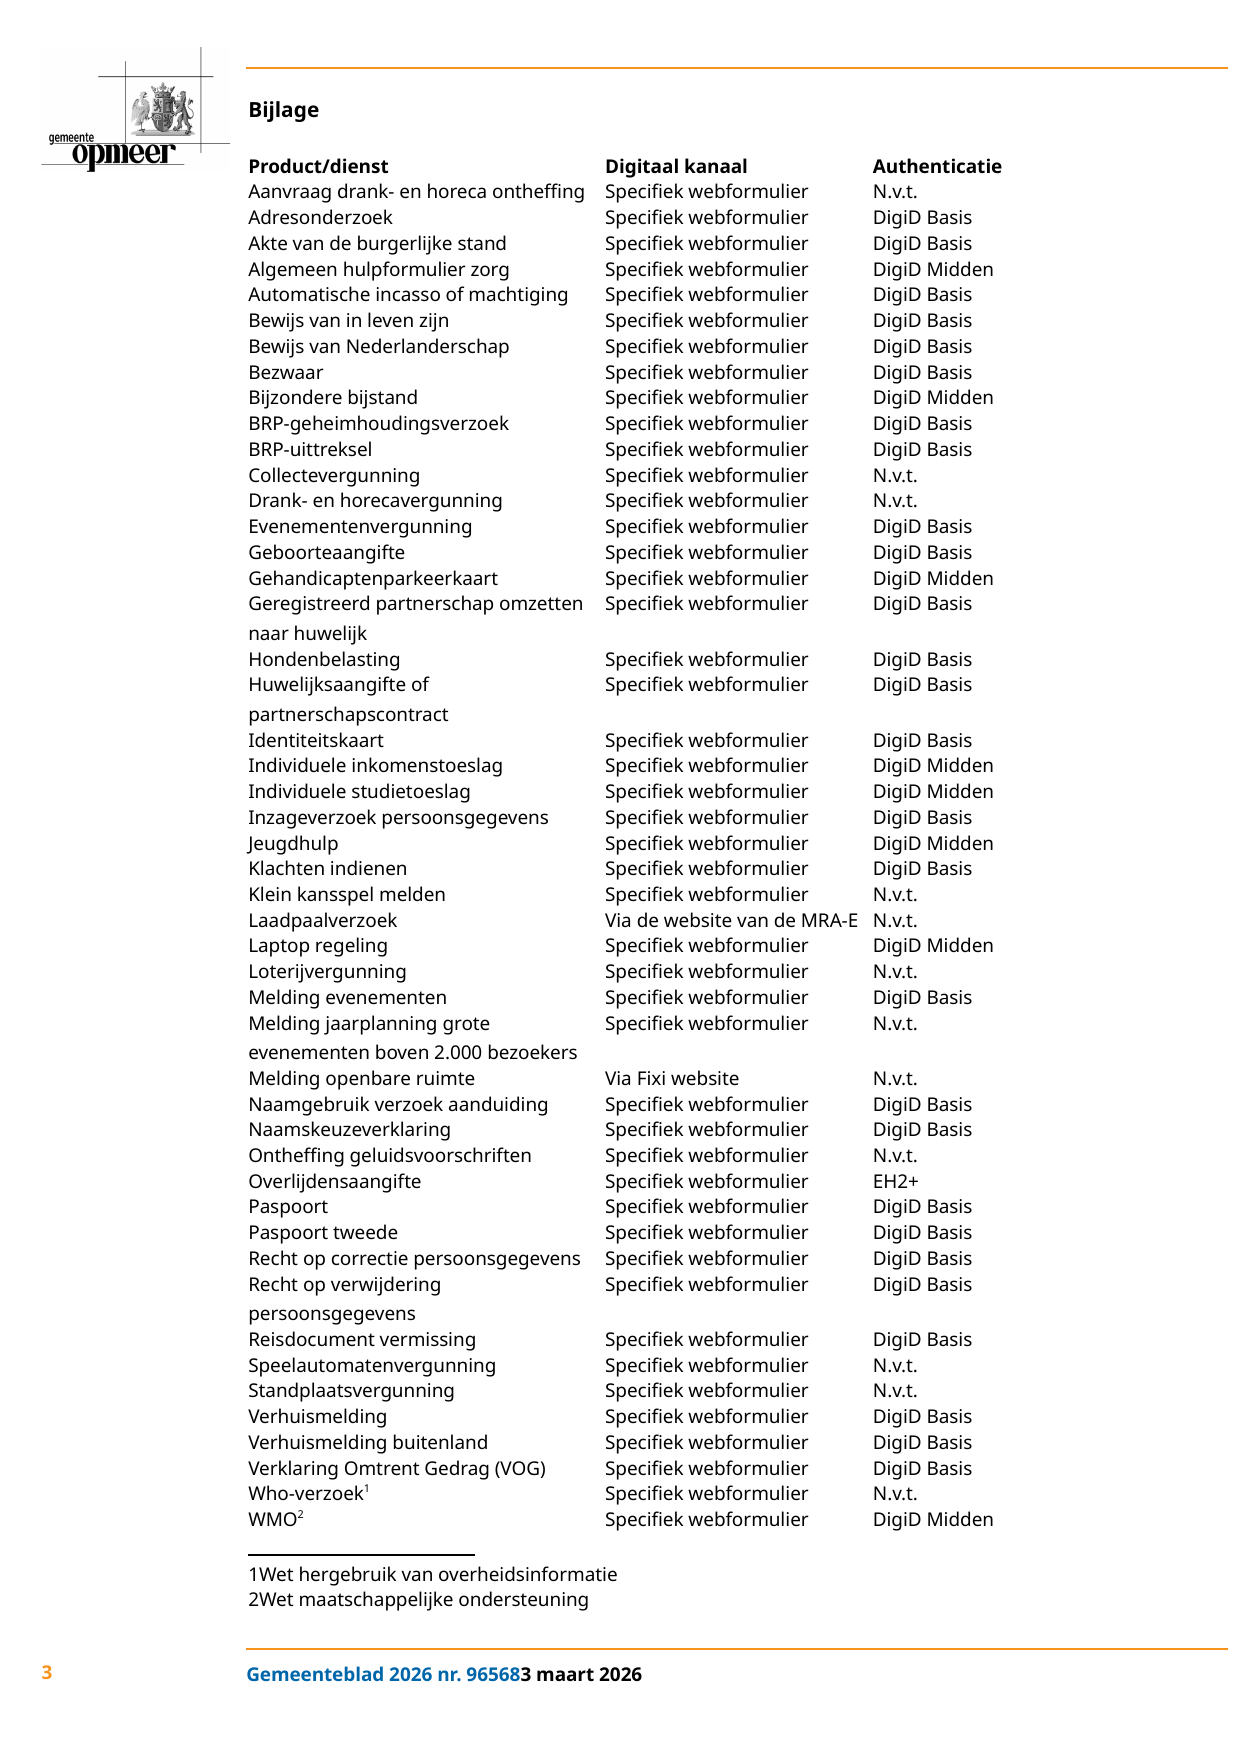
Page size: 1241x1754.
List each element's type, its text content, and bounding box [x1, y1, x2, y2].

table_cell Specifiek webformulier [605, 1506, 873, 1532]
table_cell N.v.t. [873, 1481, 1152, 1506]
table_cell Specifiek webformulier [605, 671, 873, 727]
table_cell Specifiek webformulier [605, 333, 873, 359]
table_cell Specifiek webformulier [605, 282, 873, 307]
table_cell Specifiek webformulier [605, 804, 873, 830]
table_cell Via de website van de MRA-E [605, 907, 873, 933]
table_cell Naamgebruik verzoek aanduiding [248, 1091, 605, 1117]
table_header Authenticatie [873, 153, 1152, 179]
table_header Digitaal kanaal [605, 153, 873, 179]
table_cell Reisdocument vermissing [248, 1326, 605, 1352]
table_cell Specifiek webformulier [605, 1142, 873, 1168]
table_cell DigiD Midden [873, 385, 1152, 410]
table_cell Verhuismelding [248, 1404, 605, 1429]
table_cell N.v.t. [873, 907, 1152, 933]
table_cell WMO [248, 1506, 605, 1532]
picture [41, 47, 231, 172]
table_cell Adresonderzoek [248, 205, 605, 230]
table_cell Gehandicaptenparkeerkaart [248, 565, 605, 590]
table_cell DigiD Midden [873, 256, 1152, 282]
table_cell Loterijvergunning [248, 958, 605, 984]
table_cell Specifiek webformulier [605, 308, 873, 333]
table_cell Klachten indienen [248, 855, 605, 881]
table_cell N.v.t. [873, 958, 1152, 984]
table_cell Specifiek webformulier [605, 1326, 873, 1352]
table_cell Collectevergunning [248, 462, 605, 487]
table_cell DigiD Basis [873, 230, 1152, 256]
table_cell Specifiek webformulier [605, 753, 873, 778]
table_cell Specifiek webformulier [605, 205, 873, 230]
table_cell Melding evenementen [248, 984, 605, 1010]
table_cell DigiD Basis [873, 1455, 1152, 1481]
table_cell Specifiek webformulier [605, 1404, 873, 1429]
table_cell Melding jaarplanning grote evenementen boven 2.000 bezoekers [248, 1010, 605, 1065]
table_cell Ontheffing geluidsvoorschriften [248, 1142, 605, 1168]
table_cell DigiD Basis [873, 359, 1152, 384]
table_header Product/dienst [248, 153, 605, 179]
table_cell Specifiek webformulier [605, 1245, 873, 1271]
table_cell DigiD Basis [873, 1404, 1152, 1429]
table_cell Standplaatsvergunning [248, 1378, 605, 1403]
table_cell Geregistreerd partnerschap omzetten naar huwelijk [248, 590, 605, 646]
table_cell Specifiek webformulier [605, 1481, 873, 1506]
table_cell Overlijdensaangifte [248, 1168, 605, 1194]
table_cell DigiD Basis [873, 804, 1152, 830]
table_cell N.v.t. [873, 1378, 1152, 1403]
table_cell DigiD Basis [873, 282, 1152, 307]
table_cell Paspoort [248, 1194, 605, 1219]
table_cell Automatische incasso of machtiging [248, 282, 605, 307]
table_cell Specifiek webformulier [605, 488, 873, 513]
table_cell Bewijs van Nederlanderschap [248, 333, 605, 359]
table_cell BRP-uittreksel [248, 436, 605, 462]
table_cell Specifiek webformulier [605, 830, 873, 855]
table_cell Aanvraag drank- en horeca ontheffing [248, 179, 605, 204]
table_cell DigiD Basis [873, 539, 1152, 565]
table_cell Bijzondere bijstand [248, 385, 605, 410]
table_cell Specifiek webformulier [605, 1352, 873, 1378]
table_cell DigiD Basis [873, 1271, 1152, 1326]
table_cell BRP-geheimhoudingsverzoek [248, 410, 605, 436]
table_cell Specifiek webformulier [605, 590, 873, 646]
table_cell DigiD Midden [873, 565, 1152, 590]
table_cell DigiD Basis [873, 410, 1152, 436]
table_cell Specifiek webformulier [605, 462, 873, 487]
table_cell Specifiek webformulier [605, 385, 873, 410]
table_cell Specifiek webformulier [605, 646, 873, 671]
table_cell Specifiek webformulier [605, 855, 873, 881]
table_cell DigiD Basis [873, 984, 1152, 1010]
table_cell Speelautomatenvergunning [248, 1352, 605, 1378]
table_cell Bezwaar [248, 359, 605, 384]
table_cell DigiD Basis [873, 855, 1152, 881]
table_cell DigiD Midden [873, 1506, 1152, 1532]
table_cell Specifiek webformulier [605, 1271, 873, 1326]
table_cell N.v.t. [873, 1142, 1152, 1168]
table_cell N.v.t. [873, 179, 1152, 204]
table_cell Specifiek webformulier [605, 1091, 873, 1117]
table_cell Specifiek webformulier [605, 1378, 873, 1403]
table_cell DigiD Basis [873, 1091, 1152, 1117]
table_cell Specifiek webformulier [605, 436, 873, 462]
table_cell Huwelijksaangifte of partnerschapscontract [248, 671, 605, 727]
table_cell Specifiek webformulier [605, 565, 873, 590]
table_cell N.v.t. [873, 1352, 1152, 1378]
table_cell N.v.t. [873, 462, 1152, 487]
table_cell Specifiek webformulier [605, 881, 873, 907]
table_cell Hondenbelasting [248, 646, 605, 671]
table_cell Specifiek webformulier [605, 1220, 873, 1245]
table_cell DigiD Basis [873, 1245, 1152, 1271]
table_cell Specifiek webformulier [605, 1010, 873, 1065]
table_cell Laptop regeling [248, 933, 605, 958]
table_cell Klein kansspel melden [248, 881, 605, 907]
table_cell Specifiek webformulier [605, 984, 873, 1010]
table_cell N.v.t. [873, 1065, 1152, 1091]
table_cell DigiD Midden [873, 933, 1152, 958]
table_cell DigiD Basis [873, 671, 1152, 727]
table_cell Specifiek webformulier [605, 230, 873, 256]
table_cell DigiD Basis [873, 1220, 1152, 1245]
table_cell N.v.t. [873, 488, 1152, 513]
table_cell Specifiek webformulier [605, 778, 873, 804]
table_cell DigiD Basis [873, 727, 1152, 752]
table_cell Verhuismelding buitenland [248, 1429, 605, 1455]
table_cell Specifiek webformulier [605, 1429, 873, 1455]
table_cell DigiD Basis [873, 590, 1152, 646]
table_cell Specifiek webformulier [605, 410, 873, 436]
table_cell Laadpaalverzoek [248, 907, 605, 933]
table_cell Algemeen hulpformulier zorg [248, 256, 605, 282]
table_cell DigiD Basis [873, 1326, 1152, 1352]
text Bijlage [248, 95, 1152, 123]
table_cell Who-verzoek [248, 1481, 605, 1506]
table_cell Specifiek webformulier [605, 958, 873, 984]
table_cell DigiD Basis [873, 1117, 1152, 1142]
table_cell Recht op correctie persoonsgegevens [248, 1245, 605, 1271]
table_cell Specifiek webformulier [605, 933, 873, 958]
table_cell DigiD Basis [873, 436, 1152, 462]
table_cell Specifiek webformulier [605, 727, 873, 752]
table_cell DigiD Basis [873, 308, 1152, 333]
table_cell DigiD Basis [873, 333, 1152, 359]
table_cell Verklaring Omtrent Gedrag (VOG) [248, 1455, 605, 1481]
table_cell Individuele inkomenstoeslag [248, 753, 605, 778]
table_cell DigiD Basis [873, 1429, 1152, 1455]
table_cell Specifiek webformulier [605, 1168, 873, 1194]
table_cell Paspoort tweede [248, 1220, 605, 1245]
table_cell N.v.t. [873, 881, 1152, 907]
table_cell Via Fixi website [605, 1065, 873, 1091]
table_cell Recht op verwijdering persoonsgegevens [248, 1271, 605, 1326]
table_cell DigiD Basis [873, 205, 1152, 230]
table_cell DigiD Basis [873, 646, 1152, 671]
table_cell Specifiek webformulier [605, 1194, 873, 1219]
table_cell Specifiek webformulier [605, 179, 873, 204]
table_cell Individuele studietoeslag [248, 778, 605, 804]
table_cell DigiD Basis [873, 1194, 1152, 1219]
table_cell Specifiek webformulier [605, 256, 873, 282]
table_cell DigiD Basis [873, 513, 1152, 539]
table_cell Identiteitskaart [248, 727, 605, 752]
table_cell Naamskeuzeverklaring [248, 1117, 605, 1142]
table_cell Geboorteaangifte [248, 539, 605, 565]
table_cell Specifiek webformulier [605, 539, 873, 565]
table_cell EH2+ [873, 1168, 1152, 1194]
table_cell Akte van de burgerlijke stand [248, 230, 605, 256]
table_cell DigiD Midden [873, 830, 1152, 855]
table_cell Drank- en horecavergunning [248, 488, 605, 513]
table_cell Bewijs van in leven zijn [248, 308, 605, 333]
table_cell Evenementenvergunning [248, 513, 605, 539]
table_cell DigiD Midden [873, 778, 1152, 804]
table_cell Jeugdhulp [248, 830, 605, 855]
table_cell Specifiek webformulier [605, 1455, 873, 1481]
table_cell Specifiek webformulier [605, 359, 873, 384]
table_cell N.v.t. [873, 1010, 1152, 1065]
table_cell Specifiek webformulier [605, 513, 873, 539]
table_cell Melding openbare ruimte [248, 1065, 605, 1091]
table_cell DigiD Midden [873, 753, 1152, 778]
table_cell Inzageverzoek persoonsgegevens [248, 804, 605, 830]
table_cell Specifiek webformulier [605, 1117, 873, 1142]
